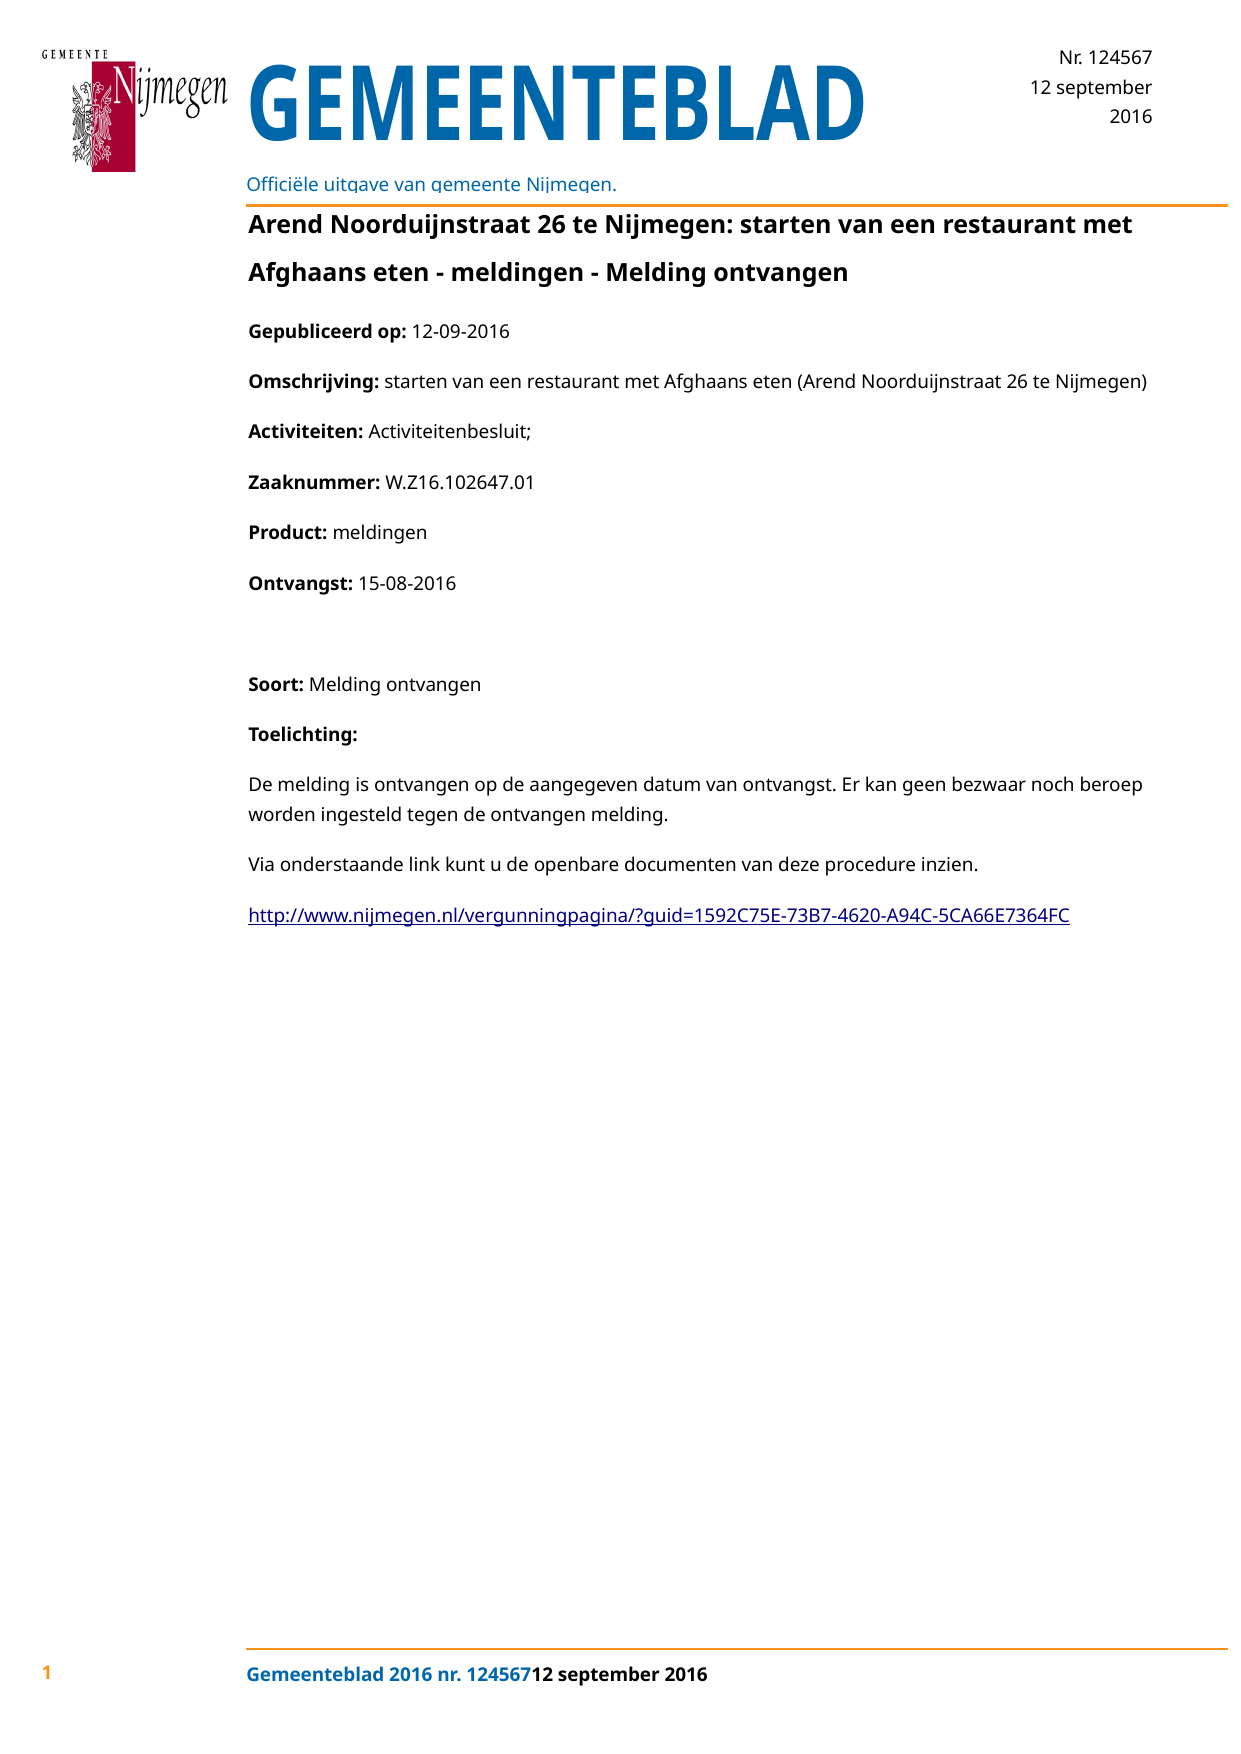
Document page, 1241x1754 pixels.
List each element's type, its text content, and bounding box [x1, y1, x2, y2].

text Zaaknummer: W.Z16.102647.01 [248, 469, 1152, 495]
text Toelichting: [248, 721, 1152, 747]
text Product: meldingen [248, 519, 1152, 545]
text Ontvangst: 15-08-2016 [248, 570, 1152, 596]
text Via onderstaande link kunt u de openbare documenten van deze procedure inzien. [248, 852, 1152, 877]
text De melding is ontvangen op de aangegeven datum van ontvangst. Er kan geen bezwaar noch beroep worden ingesteld tegen de ontvangen melding. [248, 772, 1152, 827]
text Soort: Melding ontvangen [248, 671, 1152, 697]
text Arend Noorduijnstraat 26 te Nijmegen: starten van een restaurant met Afghaans eten - meldingen - Melding ontvangen [248, 207, 1152, 288]
text Activiteiten: Activiteitenbesluit; [248, 419, 1152, 444]
text Omschrijving: starten van een restaurant met Afghaans eten (Arend Noorduijnstraat 26 te Nijmegen) [248, 368, 1152, 394]
text http://www.nijmegen.nl/vergunningpagina/?guid=1592C75E-73B7-4620-A94C-5CA66E7364FC [248, 902, 1152, 928]
text Gepubliceerd op: 12-09-2016 [248, 318, 1152, 344]
picture [41, 47, 231, 172]
